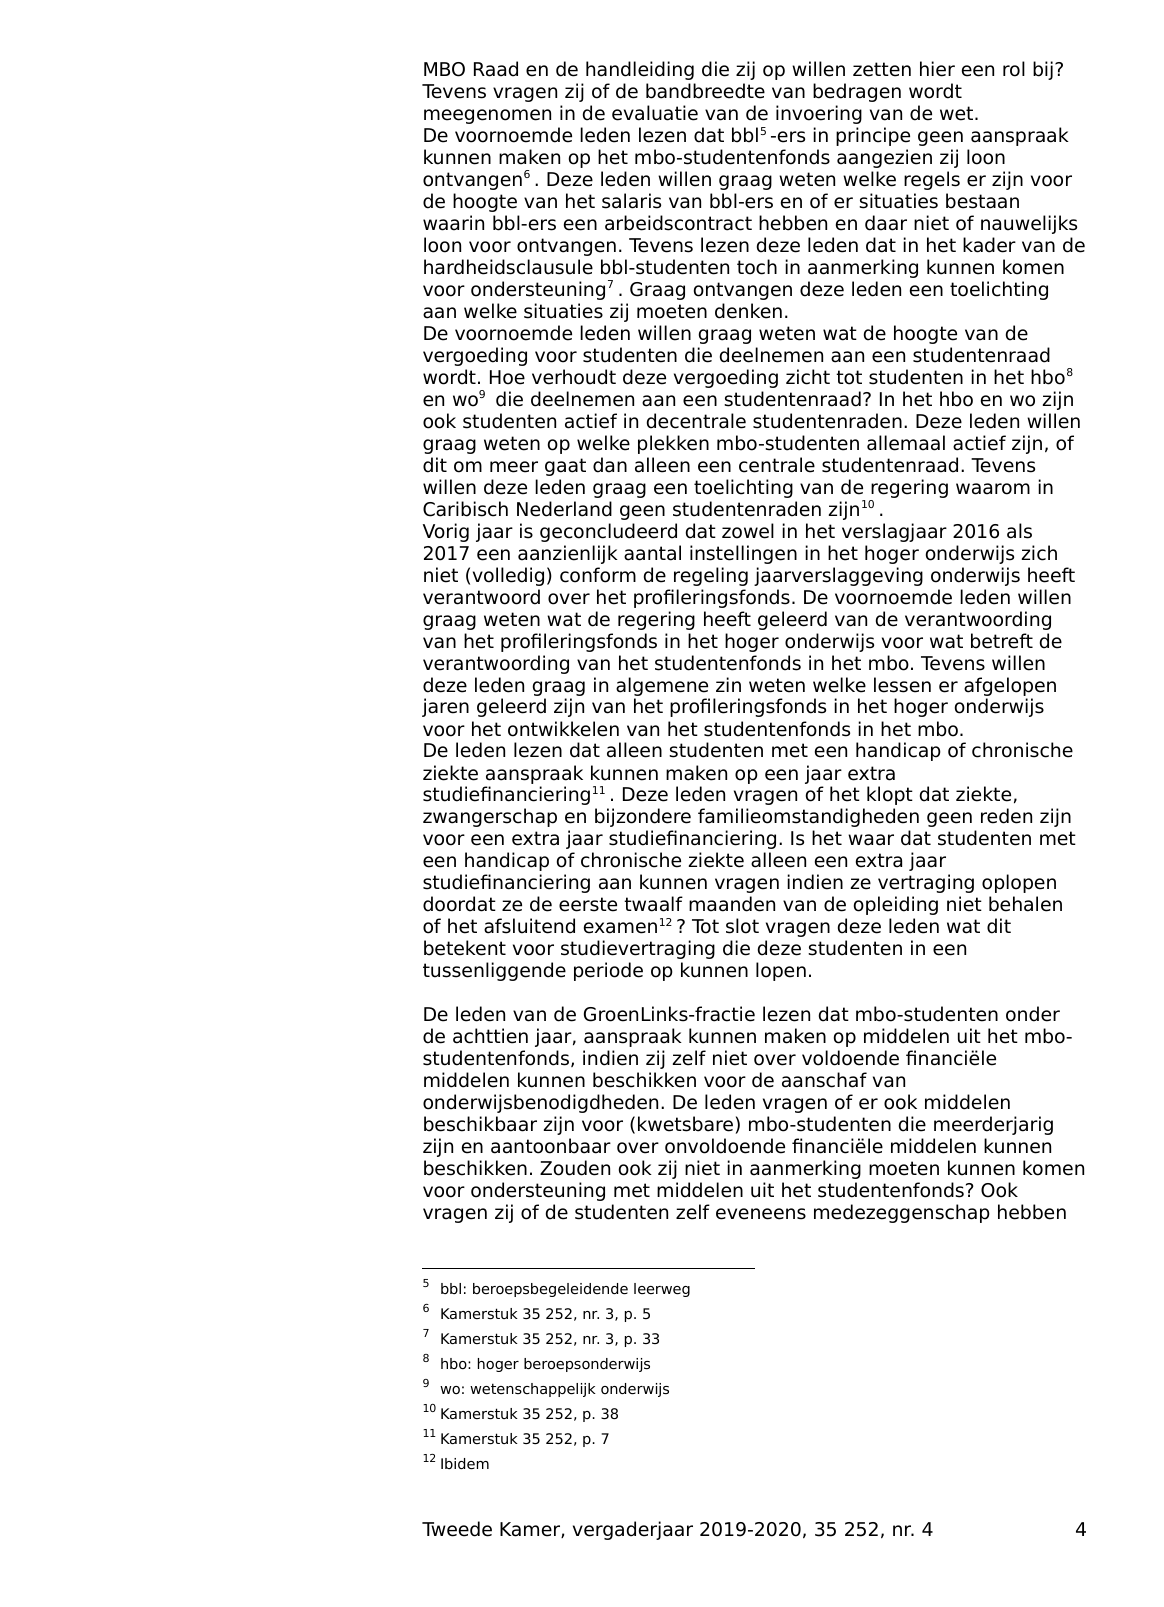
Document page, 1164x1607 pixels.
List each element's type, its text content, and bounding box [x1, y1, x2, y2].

text Kamerstuk 35 252, p. 38 [422, 1402, 1087, 1424]
text Kamerstuk 35 252, nr. 3, p. 5 [422, 1302, 1087, 1324]
text Ibidem [422, 1452, 1087, 1474]
text wo: wetenschappelijk onderwijs [422, 1377, 1087, 1399]
text De voornoemde leden willen graag weten wat de hoogte van de vergoeding voor studenten die deelnemen aan een studentenraad wordt. Hoe verhoudt deze vergoeding zicht tot studenten in het hbo en wo die deelnemen aan een studentenraad? In het hbo en wo zijn ook studenten actief in decentrale studentenraden. Deze leden willen graag weten op welke plekken mbo-studenten allemaal actief zijn, of dit om meer gaat dan alleen een centrale studentenraad. Tevens willen deze leden graag een toelichting van de regering waarom in Caribisch Nederland geen studentenraden zijn. [422, 323, 1087, 521]
text De leden lezen dat alleen studenten met een handicap of chronische ziekte aanspraak kunnen maken op een jaar extra studiefinanciering. Deze leden vragen of het klopt dat ziekte, zwangerschap en bijzondere familieomstandigheden geen reden zijn voor een extra jaar studiefinanciering. Is het waar dat studenten met een handicap of chronische ziekte alleen een extra jaar studiefinanciering aan kunnen vragen indien ze vertraging oplopen doordat ze de eerste twaalf maanden van de opleiding niet behalen of het afsluitend examen? Tot slot vragen deze leden wat dit betekent voor studievertraging die deze studenten in een tussenliggende periode op kunnen lopen. [422, 740, 1087, 982]
text Vorig jaar is geconcludeerd dat zowel in het verslagjaar 2016 als 2017 een aanzienlijk aantal instellingen in het hoger onderwijs zich niet (volledig) conform de regeling jaarverslaggeving onderwijs heeft verantwoord over het profileringsfonds. De voornoemde leden willen graag weten wat de regering heeft geleerd van de verantwoording van het profileringsfonds in het hoger onderwijs voor wat betreft de verantwoording van het studentenfonds in het mbo. Tevens willen deze leden graag in algemene zin weten welke lessen er afgelopen jaren geleerd zijn van het profileringsfonds in het hoger onderwijs voor het ontwikkelen van het studentenfonds in het mbo. [422, 521, 1087, 740]
text MBO Raad en de handleiding die zij op willen zetten hier een rol bij? Tevens vragen zij of de bandbreedte van bedragen wordt meegenomen in de evaluatie van de invoering van de wet. [422, 59, 1087, 125]
text De leden van de GroenLinks-fractie lezen dat mbo-studenten onder de achttien jaar, aanspraak kunnen maken op middelen uit het mbo-studentenfonds, indien zij zelf niet over voldoende financiële middelen kunnen beschikken voor de aanschaf van onderwijsbenodigdheden. De leden vragen of er ook middelen beschikbaar zijn voor (kwetsbare) mbo-studenten die meerderjarig zijn en aantoonbaar over onvoldoende financiële middelen kunnen beschikken. Zouden ook zij niet in aanmerking moeten kunnen komen voor ondersteuning met middelen uit het studentenfonds? Ook vragen zij of de studenten zelf eveneens medezeggenschap hebben [422, 1004, 1087, 1224]
text bbl: beroepsbegeleidende leerweg [422, 1277, 1087, 1299]
text hbo: hoger beroepsonderwijs [422, 1352, 1087, 1374]
text Kamerstuk 35 252, nr. 3, p. 33 [422, 1327, 1087, 1349]
text Kamerstuk 35 252, p. 7 [422, 1427, 1087, 1449]
text De voornoemde leden lezen dat bbl-ers in principe geen aanspraak kunnen maken op het mbo-studentenfonds aangezien zij loon ontvangen. Deze leden willen graag weten welke regels er zijn voor de hoogte van het salaris van bbl-ers en of er situaties bestaan waarin bbl-ers een arbeidscontract hebben en daar niet of nauwelijks loon voor ontvangen. Tevens lezen deze leden dat in het kader van de hardheidsclausule bbl-studenten toch in aanmerking kunnen komen voor ondersteuning. Graag ontvangen deze leden een toelichting aan welke situaties zij moeten denken. [422, 125, 1087, 323]
